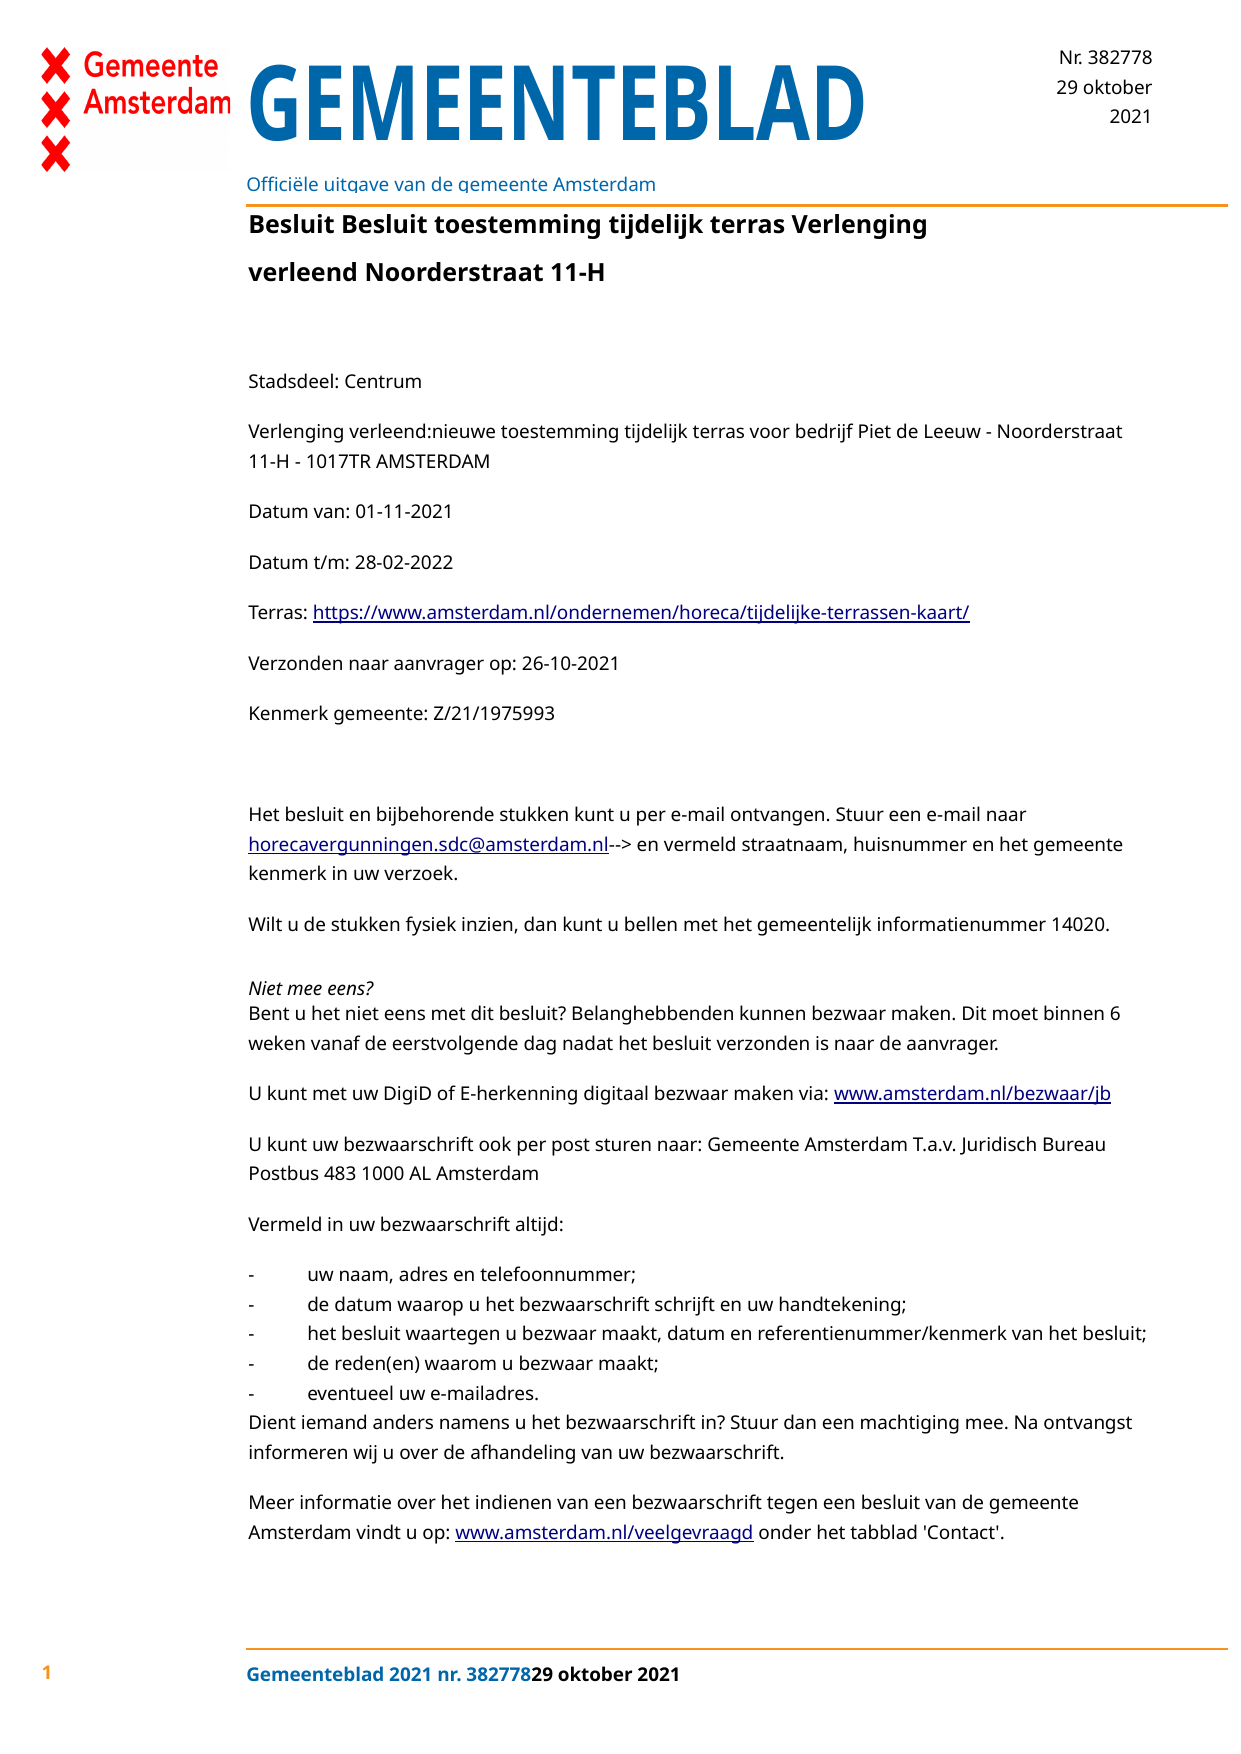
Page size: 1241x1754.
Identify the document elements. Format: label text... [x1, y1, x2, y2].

picture [41, 47, 231, 172]
text Bent u het niet eens met dit besluit? Belanghebbenden kunnen bezwaar maken. Dit moet binnen 6 weken vanaf de eerstvolgende dag nadat het besluit verzonden is naar de aanvrager. [248, 1001, 1152, 1056]
text Datum van: 01-11-2021 [248, 499, 1152, 524]
text Meer informatie over het indienen van een bezwaarschrift tegen een besluit van de gemeente Amsterdam vindt u op: www.amsterdam.nl/veelgevraagd onder het tabblad 'Contact'. [248, 1489, 1152, 1544]
text Kenmerk gemeente: Z/21/1975993 [248, 700, 1152, 726]
text Vermeld in uw bezwaarschrift altijd: [248, 1211, 1152, 1237]
text Dient iemand anders namens u het bezwaarschrift in? Stuur dan een machtiging mee. Na ontvangst informeren wij u over de afhandeling van uw bezwaarschrift. [248, 1409, 1152, 1464]
list uw naam, adres en telefoonnummer; [248, 1261, 1152, 1287]
text Verzonden naar aanvrager op: 26-10-2021 [248, 650, 1152, 676]
text Niet mee eens? [248, 975, 1152, 1001]
list de datum waarop u het bezwaarschrift schrijft en uw handtekening; [248, 1291, 1152, 1317]
text U kunt met uw DigiD of E-herkenning digitaal bezwaar maken via: www.amsterdam.nl/bezwaar/jb [248, 1081, 1152, 1106]
text Stadsdeel: Centrum [248, 368, 1152, 394]
text Besluit Besluit toestemming tijdelijk terras Verlenging verleend Noorderstraat 11-H [248, 207, 1152, 288]
list het besluit waartegen u bezwaar maakt, datum en referentienummer/kenmerk van het besluit; [248, 1321, 1152, 1346]
text Verlenging verleend:nieuwe toestemming tijdelijk terras voor bedrijf Piet de Leeuw - Noorderstraat 11-H - 1017TR AMSTERDAM [248, 419, 1152, 474]
text U kunt uw bezwaarschrift ook per post sturen naar: Gemeente Amsterdam T.a.v. Juridisch Bureau Postbus 483 1000 AL Amsterdam [248, 1131, 1152, 1186]
list de reden(en) waarom u bezwaar maakt; [248, 1350, 1152, 1376]
list eventueel uw e-mailadres. [248, 1380, 1152, 1405]
text Het besluit en bijbehorende stukken kunt u per e-mail ontvangen. Stuur een e-mail naar horecavergunningen.sdc@amsterdam.nl--> en vermeld straatnaam, huisnummer en het gemeente kenmerk in uw verzoek. [248, 801, 1152, 886]
text Datum t/m: 28-02-2022 [248, 549, 1152, 575]
text Wilt u de stukken fysiek inzien, dan kunt u bellen met het gemeentelijk informatienummer 14020. [248, 911, 1152, 937]
text Terras: https://www.amsterdam.nl/ondernemen/horeca/tijdelijke-terrassen-kaart/ [248, 599, 1152, 625]
